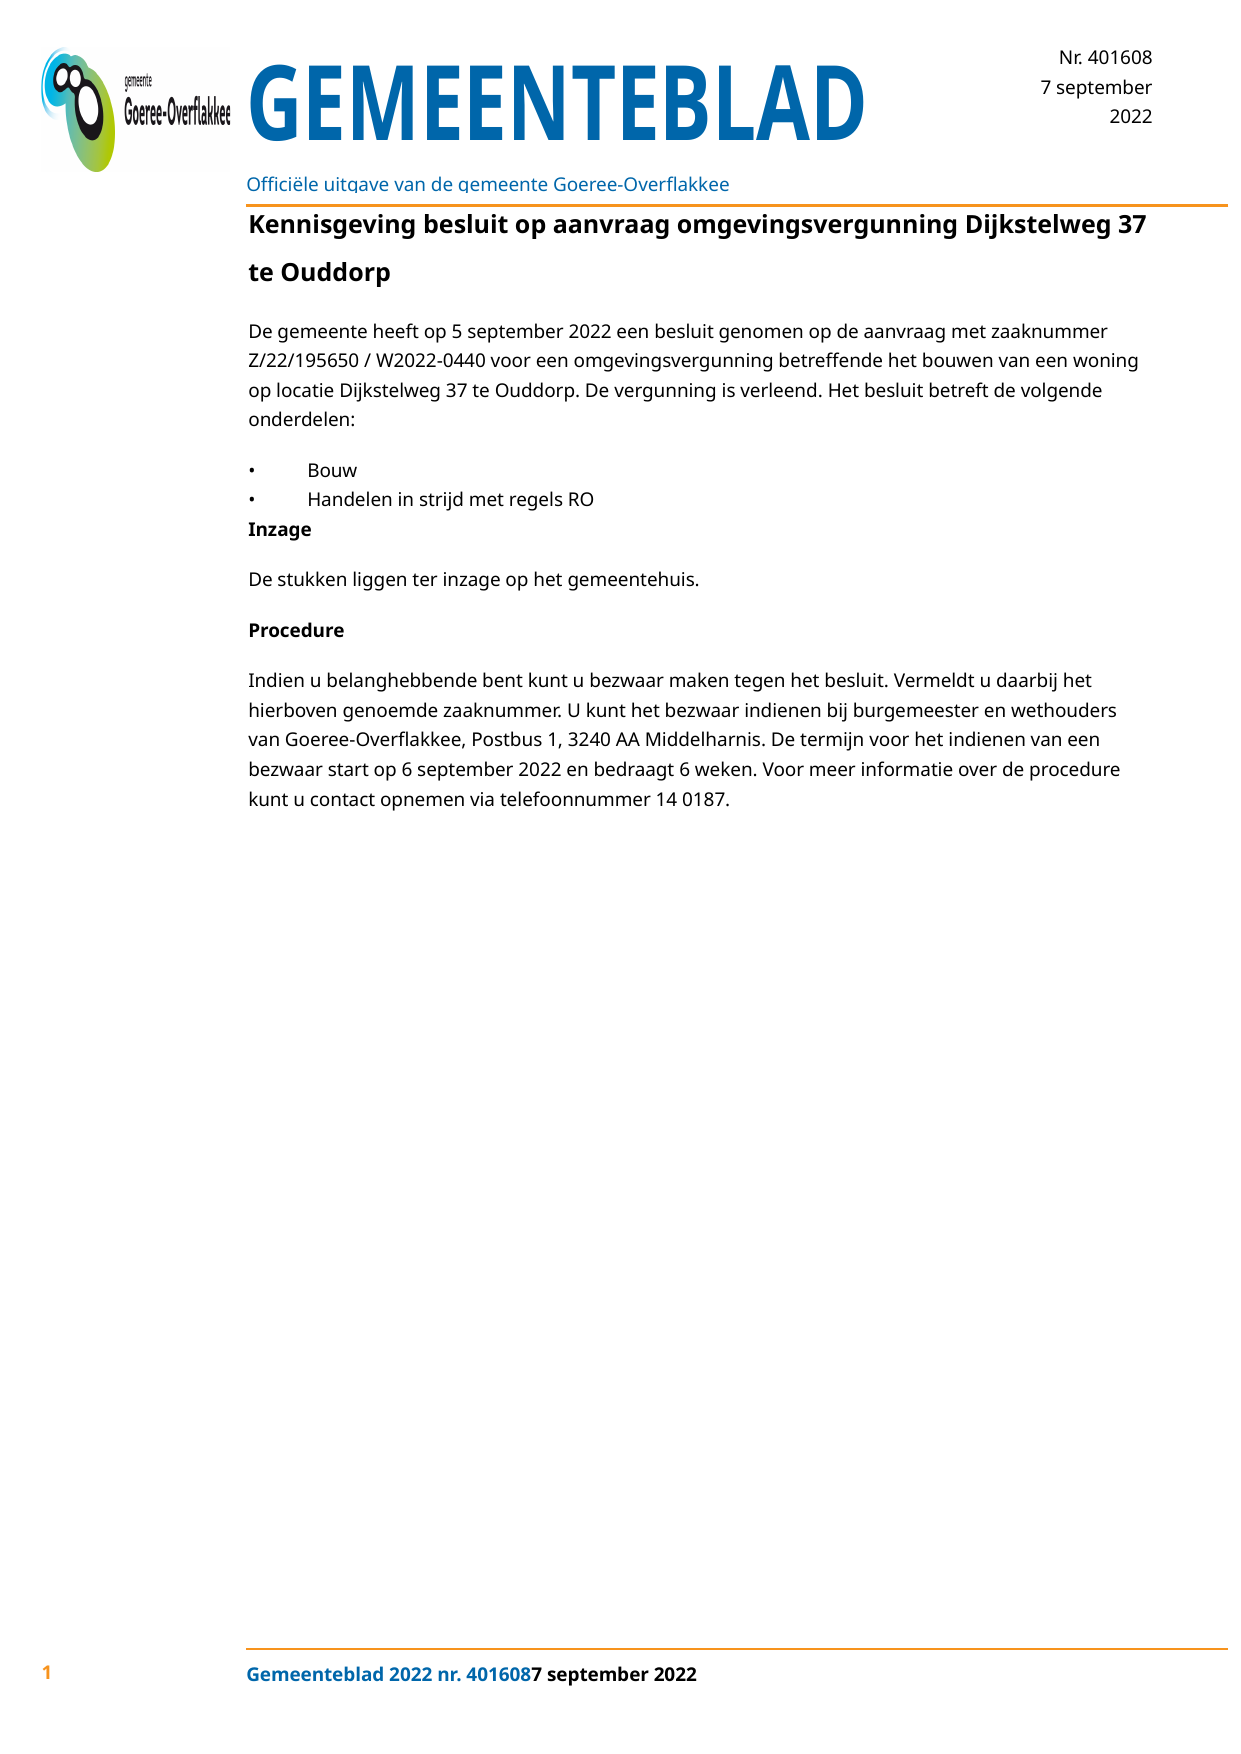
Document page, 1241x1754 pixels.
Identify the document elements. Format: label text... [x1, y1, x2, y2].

text De gemeente heeft op 5 september 2022 een besluit genomen op de aanvraag met zaaknummer Z/22/195650 / W2022-0440 voor een omgevingsvergunning betreffende het bouwen van een woning op locatie Dijkstelweg 37 te Ouddorp. De vergunning is verleend. Het besluit betreft de volgende onderdelen: [248, 318, 1152, 432]
list Bouw [248, 457, 1152, 483]
text Procedure [248, 617, 1152, 643]
text De stukken liggen ter inzage op het gemeentehuis. [248, 567, 1152, 592]
text Inzage [248, 516, 1152, 542]
text Kennisgeving besluit op aanvraag omgevingsvergunning Dijkstelweg 37 te Ouddorp [248, 207, 1152, 288]
list Handelen in strijd met regels RO [248, 487, 1152, 512]
picture [41, 47, 231, 172]
text Indien u belanghebbende bent kunt u bezwaar maken tegen het besluit. Vermeldt u daarbij het hierboven genoemde zaaknummer. U kunt het bezwaar indienen bij burgemeester en wethouders van Goeree-Overflakkee, Postbus 1, 3240 AA Middelharnis. De termijn voor het indienen van een bezwaar start op 6 september 2022 en bedraagt 6 weken. Voor meer informatie over de procedure kunt u contact opnemen via telefoonnummer 14 0187. [248, 667, 1152, 812]
